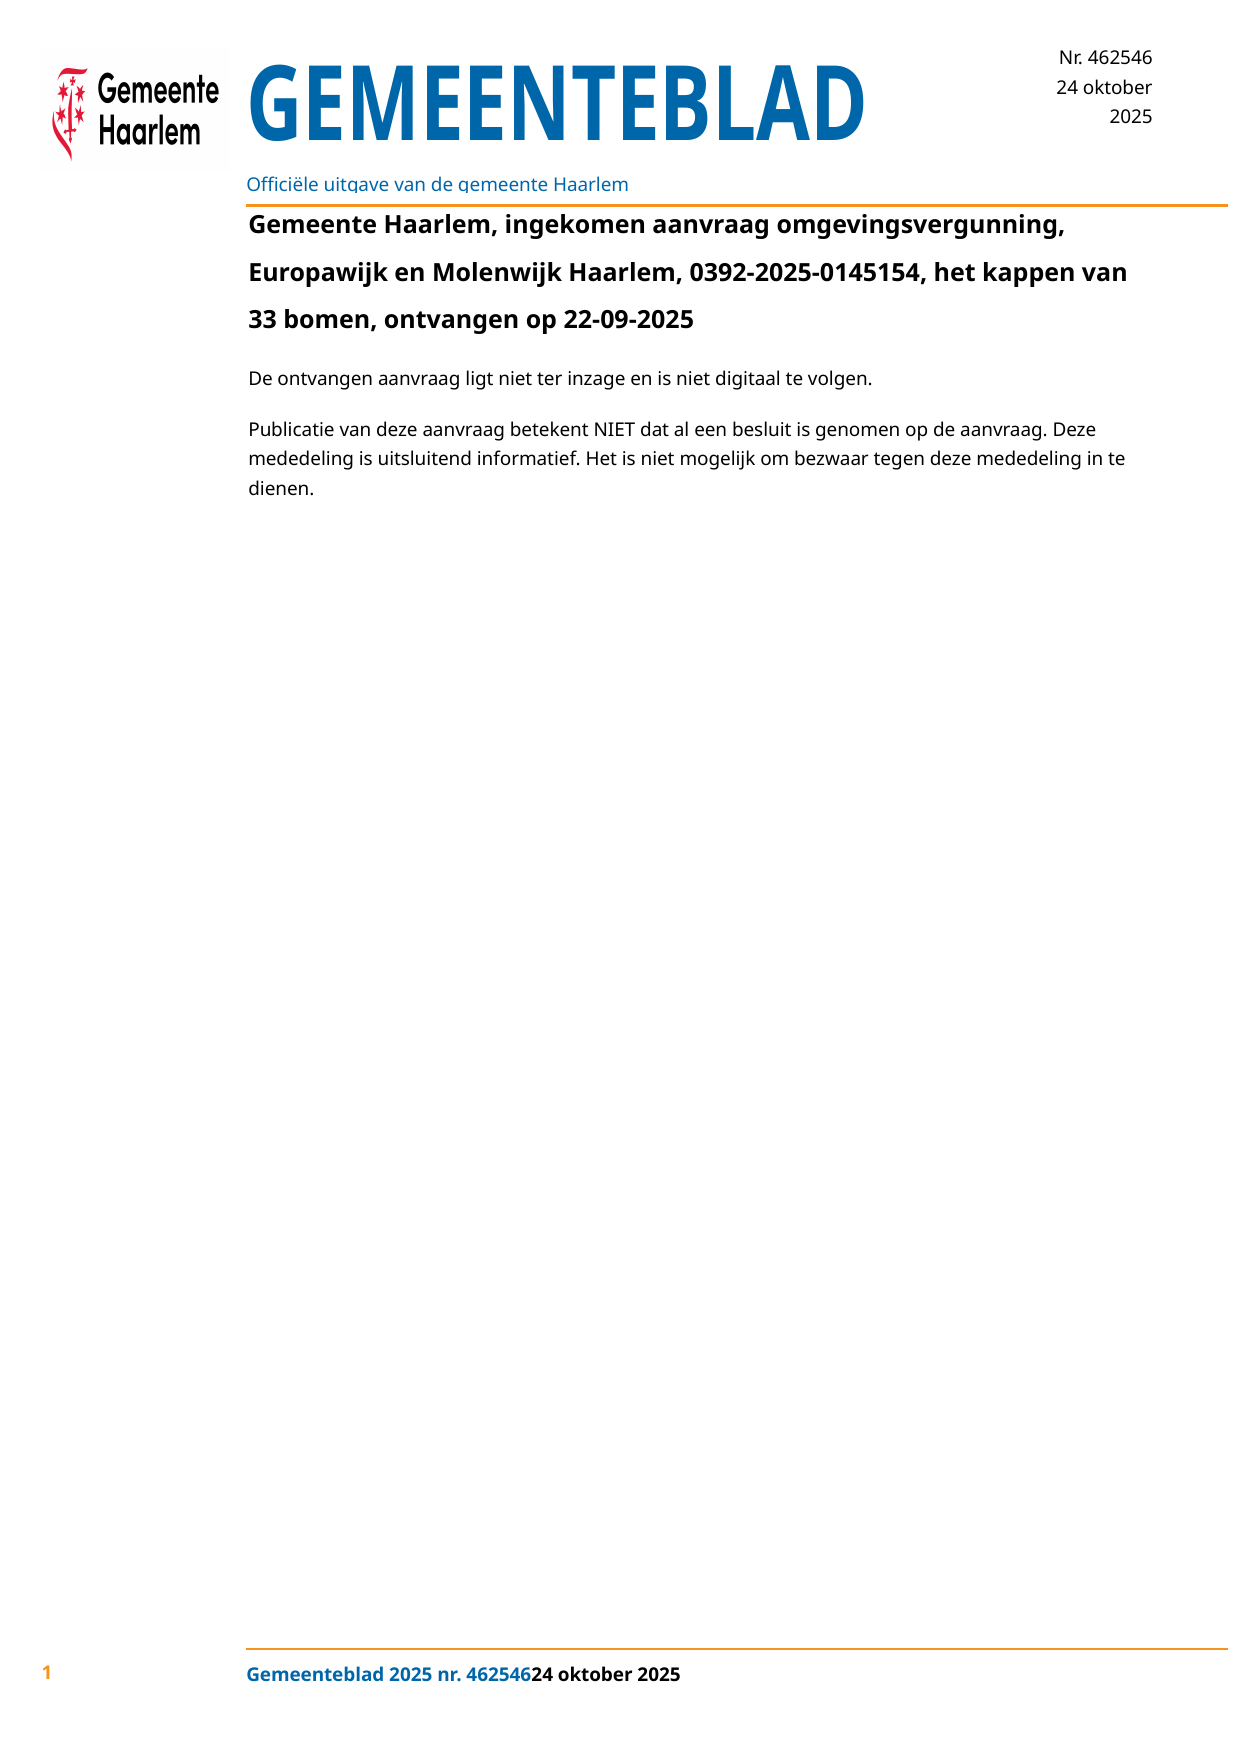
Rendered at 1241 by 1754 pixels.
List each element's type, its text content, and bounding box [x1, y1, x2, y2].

picture [41, 47, 231, 172]
text Publicatie van deze aanvraag betekent NIET dat al een besluit is genomen op de aanvraag. Deze mededeling is uitsluitend informatief. Het is niet mogelijk om bezwaar tegen deze mededeling in te dienen. [248, 416, 1152, 501]
text De ontvangen aanvraag ligt niet ter inzage en is niet digitaal te volgen. [248, 366, 1152, 391]
text Gemeente Haarlem, ingekomen aanvraag omgevingsvergunning, Europawijk en Molenwijk Haarlem, 0392-2025-0145154, het kappen van 33 bomen, ontvangen op 22-09-2025 [248, 207, 1152, 336]
